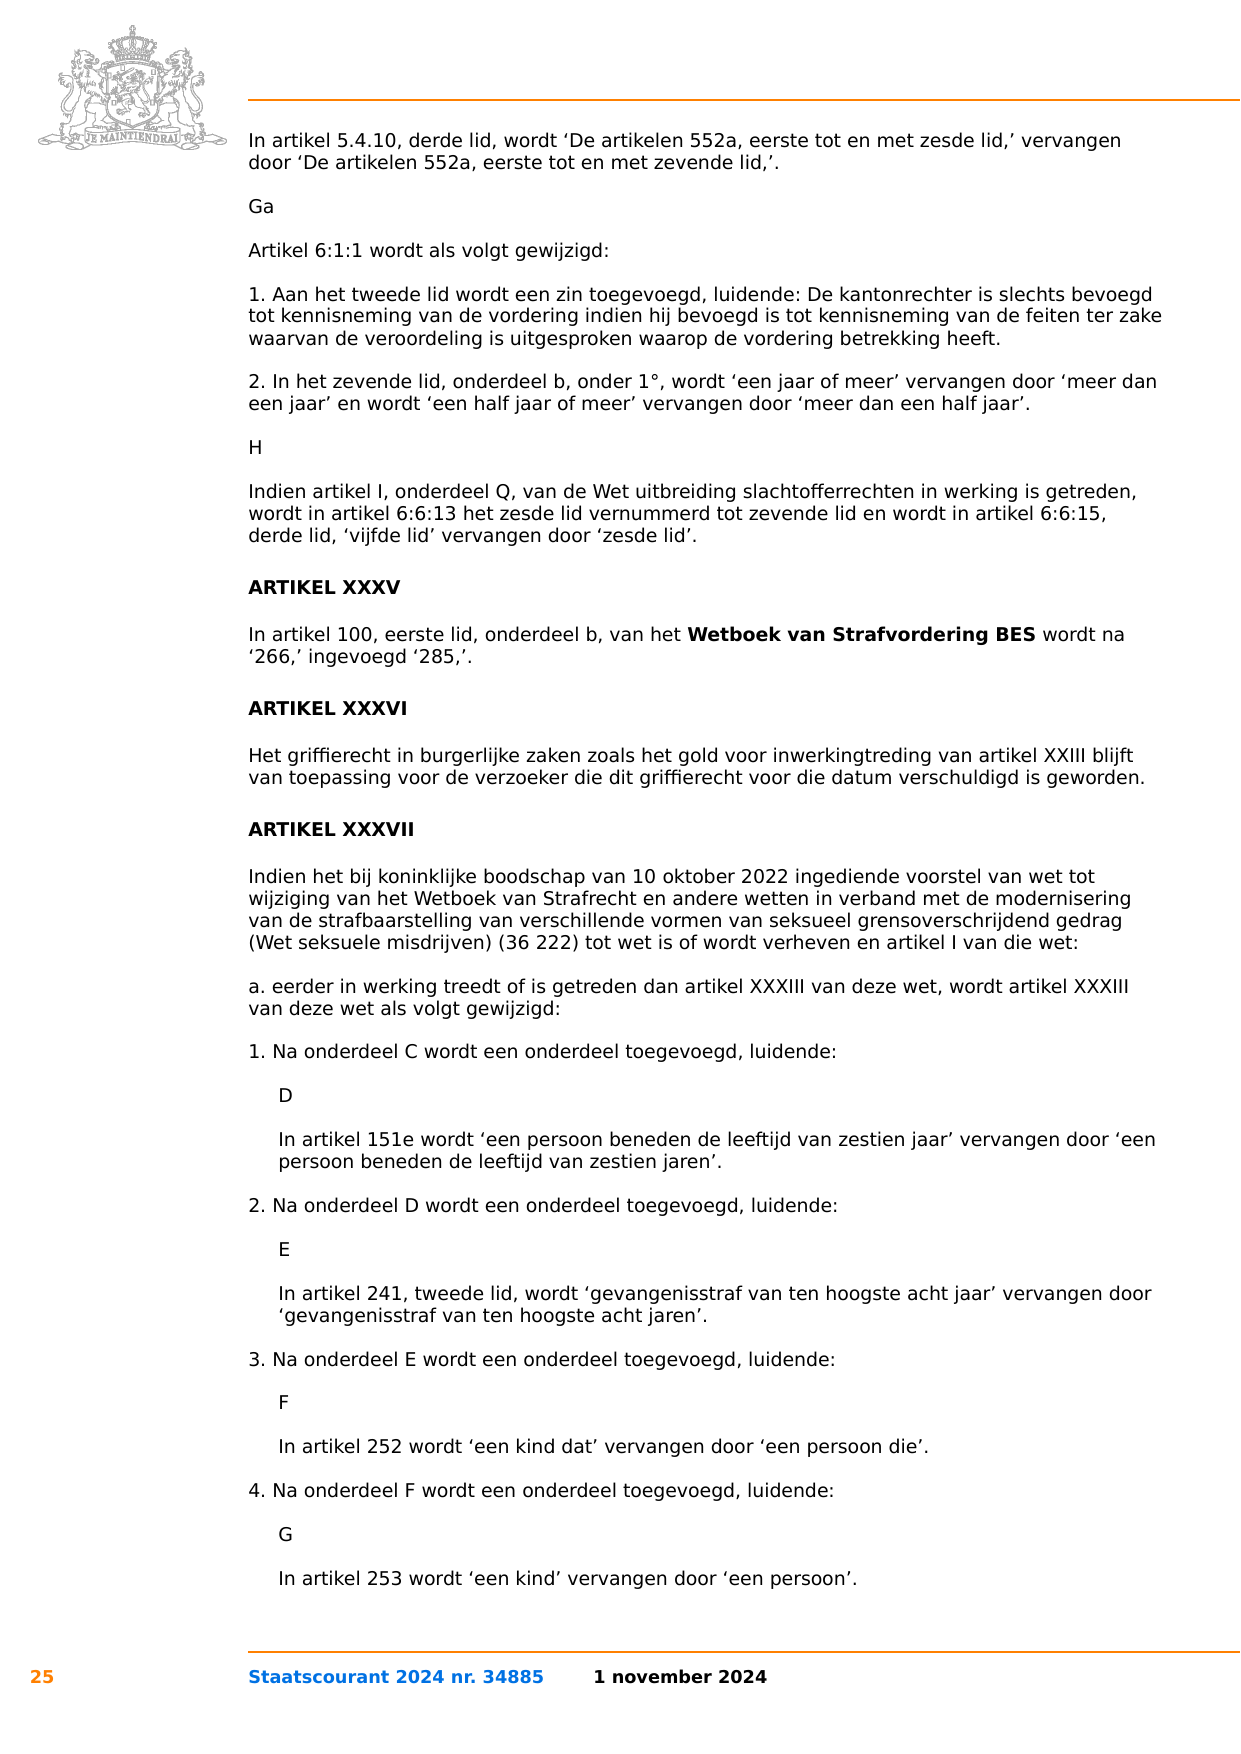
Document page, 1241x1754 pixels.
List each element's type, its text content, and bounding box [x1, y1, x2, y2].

text 1. Na onderdeel C wordt een onderdeel toegevoegd, luidende: [248, 1041, 1163, 1063]
text In artikel 151e wordt ‘een persoon beneden de leeftijd van zestien jaar’ vervangen door ‘een persoon beneden de leeftijd van zestien jaren’. [278, 1129, 1163, 1173]
text G [278, 1524, 1163, 1546]
text 2. Na onderdeel D wordt een onderdeel toegevoegd, luidende: [248, 1195, 1163, 1217]
subtitle ARTIKEL XXXVII [248, 819, 1163, 841]
subtitle ARTIKEL XXXV [248, 577, 1163, 599]
text Artikel 6:1:1 wordt als volgt gewijzigd: [248, 239, 1163, 262]
text In artikel 252 wordt ‘een kind dat’ vervangen door ‘een persoon die’. [278, 1436, 1163, 1458]
text D [278, 1085, 1163, 1107]
text a. eerder in werking treedt of is getreden dan artikel XXXIII van deze wet, wordt artikel XXXIII van deze wet als volgt gewijzigd: [248, 976, 1163, 1019]
text E [278, 1239, 1163, 1261]
text H [248, 437, 1163, 459]
picture [38, 25, 227, 150]
text Het griffierecht in burgerlijke zaken zoals het gold voor inwerkingtreding van artikel XXIII blijft van toepassing voor de verzoeker die dit griffierecht voor die datum verschuldigd is geworden. [248, 745, 1163, 789]
text 1. Aan het tweede lid wordt een zin toegevoegd, luidende: De kantonrechter is slechts bevoegd tot kennisneming van de vordering indien hij bevoegd is tot kennisneming van de feiten ter zake waarvan de veroordeling is uitgesproken waarop de vordering betrekking heeft. [248, 283, 1163, 349]
subtitle ARTIKEL XXXVI [248, 698, 1163, 720]
text 4. Na onderdeel F wordt een onderdeel toegevoegd, luidende: [248, 1480, 1163, 1502]
text 3. Na onderdeel E wordt een onderdeel toegevoegd, luidende: [248, 1348, 1163, 1370]
text In artikel 100, eerste lid, onderdeel b, van het Wetboek van Strafvordering BES wordt na ‘266,’ ingevoegd ‘285,’. [248, 624, 1163, 668]
text Ga [248, 196, 1163, 218]
text In artikel 253 wordt ‘een kind’ vervangen door ‘een persoon’. [278, 1568, 1163, 1590]
text 2. In het zevende lid, onderdeel b, onder 1°, wordt ‘een jaar of meer’ vervangen door ‘meer dan een jaar’ en wordt ‘een half jaar of meer’ vervangen door ‘meer dan een half jaar’. [248, 371, 1163, 415]
text Indien artikel I, onderdeel Q, van de Wet uitbreiding slachtofferrechten in werking is getreden, wordt in artikel 6:6:13 het zesde lid vernummerd tot zevende lid en wordt in artikel 6:6:15, derde lid, ‘vijfde lid’ vervangen door ‘zesde lid’. [248, 481, 1163, 547]
text Indien het bij koninklijke boodschap van 10 oktober 2022 ingediende voorstel van wet tot wijziging van het Wetboek van Strafrecht en andere wetten in verband met de modernisering van de strafbaarstelling van verschillende vormen van seksueel grensoverschrijdend gedrag (Wet seksuele misdrijven) (36 222) tot wet is of wordt verheven en artikel I van die wet: [248, 866, 1163, 954]
text F [278, 1392, 1163, 1414]
text In artikel 241, tweede lid, wordt ‘gevangenisstraf van ten hoogste acht jaar’ vervangen door ‘gevangenisstraf van ten hoogste acht jaren’. [278, 1283, 1163, 1327]
text In artikel 5.4.10, derde lid, wordt ‘De artikelen 552a, eerste tot en met zesde lid,’ vervangen door ‘De artikelen 552a, eerste tot en met zevende lid,’. [248, 130, 1163, 174]
